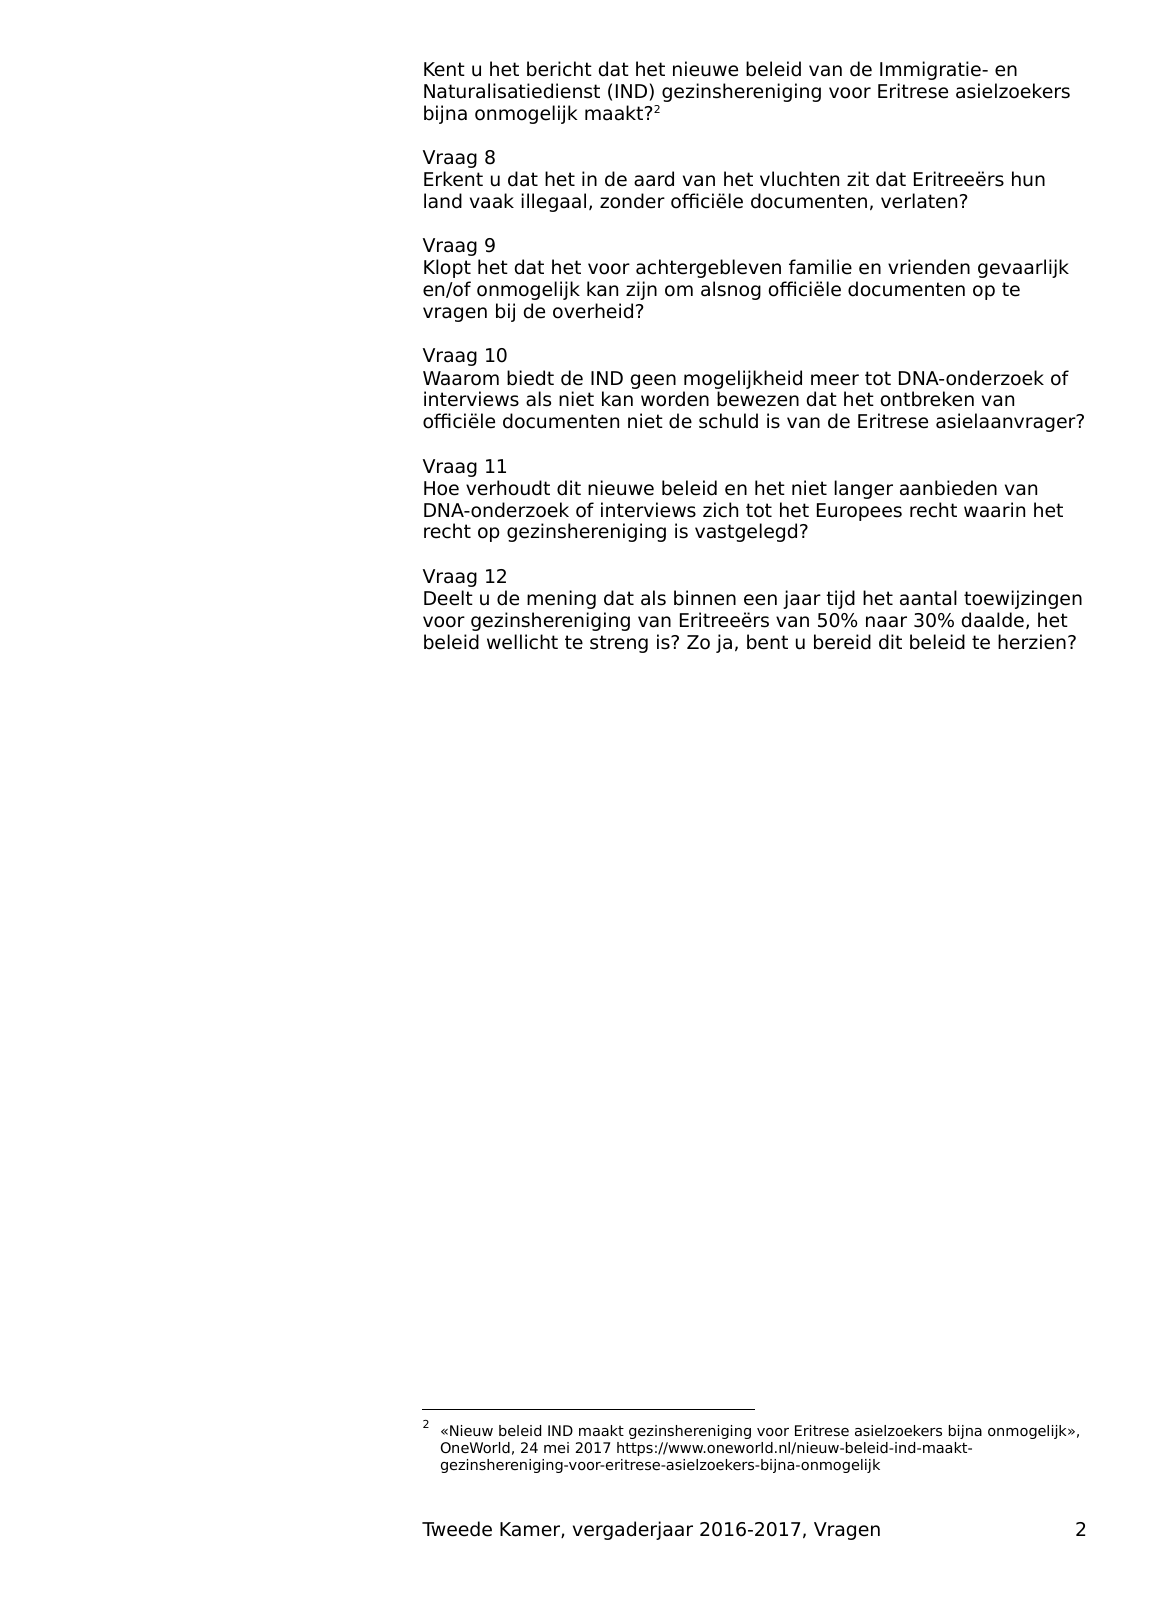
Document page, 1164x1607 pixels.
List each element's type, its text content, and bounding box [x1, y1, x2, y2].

text Kent u het bericht dat het nieuwe beleid van de Immigratie- en Naturalisatiedienst (IND) gezinshereniging voor Eritrese asielzoekers bijna onmogelijk maakt? [422, 59, 1087, 125]
text Vraag 12 [422, 566, 1087, 588]
text Vraag 9 [422, 235, 1087, 257]
text Vraag 10 [422, 345, 1087, 367]
text Hoe verhoudt dit nieuwe beleid en het niet langer aanbieden van DNA-onderzoek of interviews zich tot het Europees recht waarin het recht op gezinshereniging is vastgelegd? [422, 477, 1087, 543]
text Erkent u dat het in de aard van het vluchten zit dat Eritreeërs hun land vaak illegaal, zonder officiële documenten, verlaten? [422, 169, 1087, 213]
text Klopt het dat het voor achtergebleven familie en vrienden gevaarlijk en/of onmogelijk kan zijn om alsnog officiële documenten op te vragen bij de overheid? [422, 257, 1087, 323]
text Vraag 8 [422, 147, 1087, 169]
text Deelt u de mening dat als binnen een jaar tijd het aantal toewijzingen voor gezinshereniging van Eritreeërs van 50% naar 30% daalde, het beleid wellicht te streng is? Zo ja, bent u bereid dit beleid te herzien? [422, 588, 1087, 653]
text Waarom biedt de IND geen mogelijkheid meer tot DNA-onderzoek of interviews als niet kan worden bewezen dat het ontbreken van officiële documenten niet de schuld is van de Eritrese asielaanvrager? [422, 367, 1087, 433]
text Vraag 11 [422, 456, 1087, 477]
text «Nieuw beleid IND maakt gezinshereniging voor Eritrese asielzoekers bijna onmogelijk», OneWorld, 24 mei 2017 https://www.oneworld.nl/nieuw-beleid-ind-maakt-gezinshereniging-voor-eritrese-asielzoekers-bijna-onmogelijk [422, 1418, 1087, 1474]
